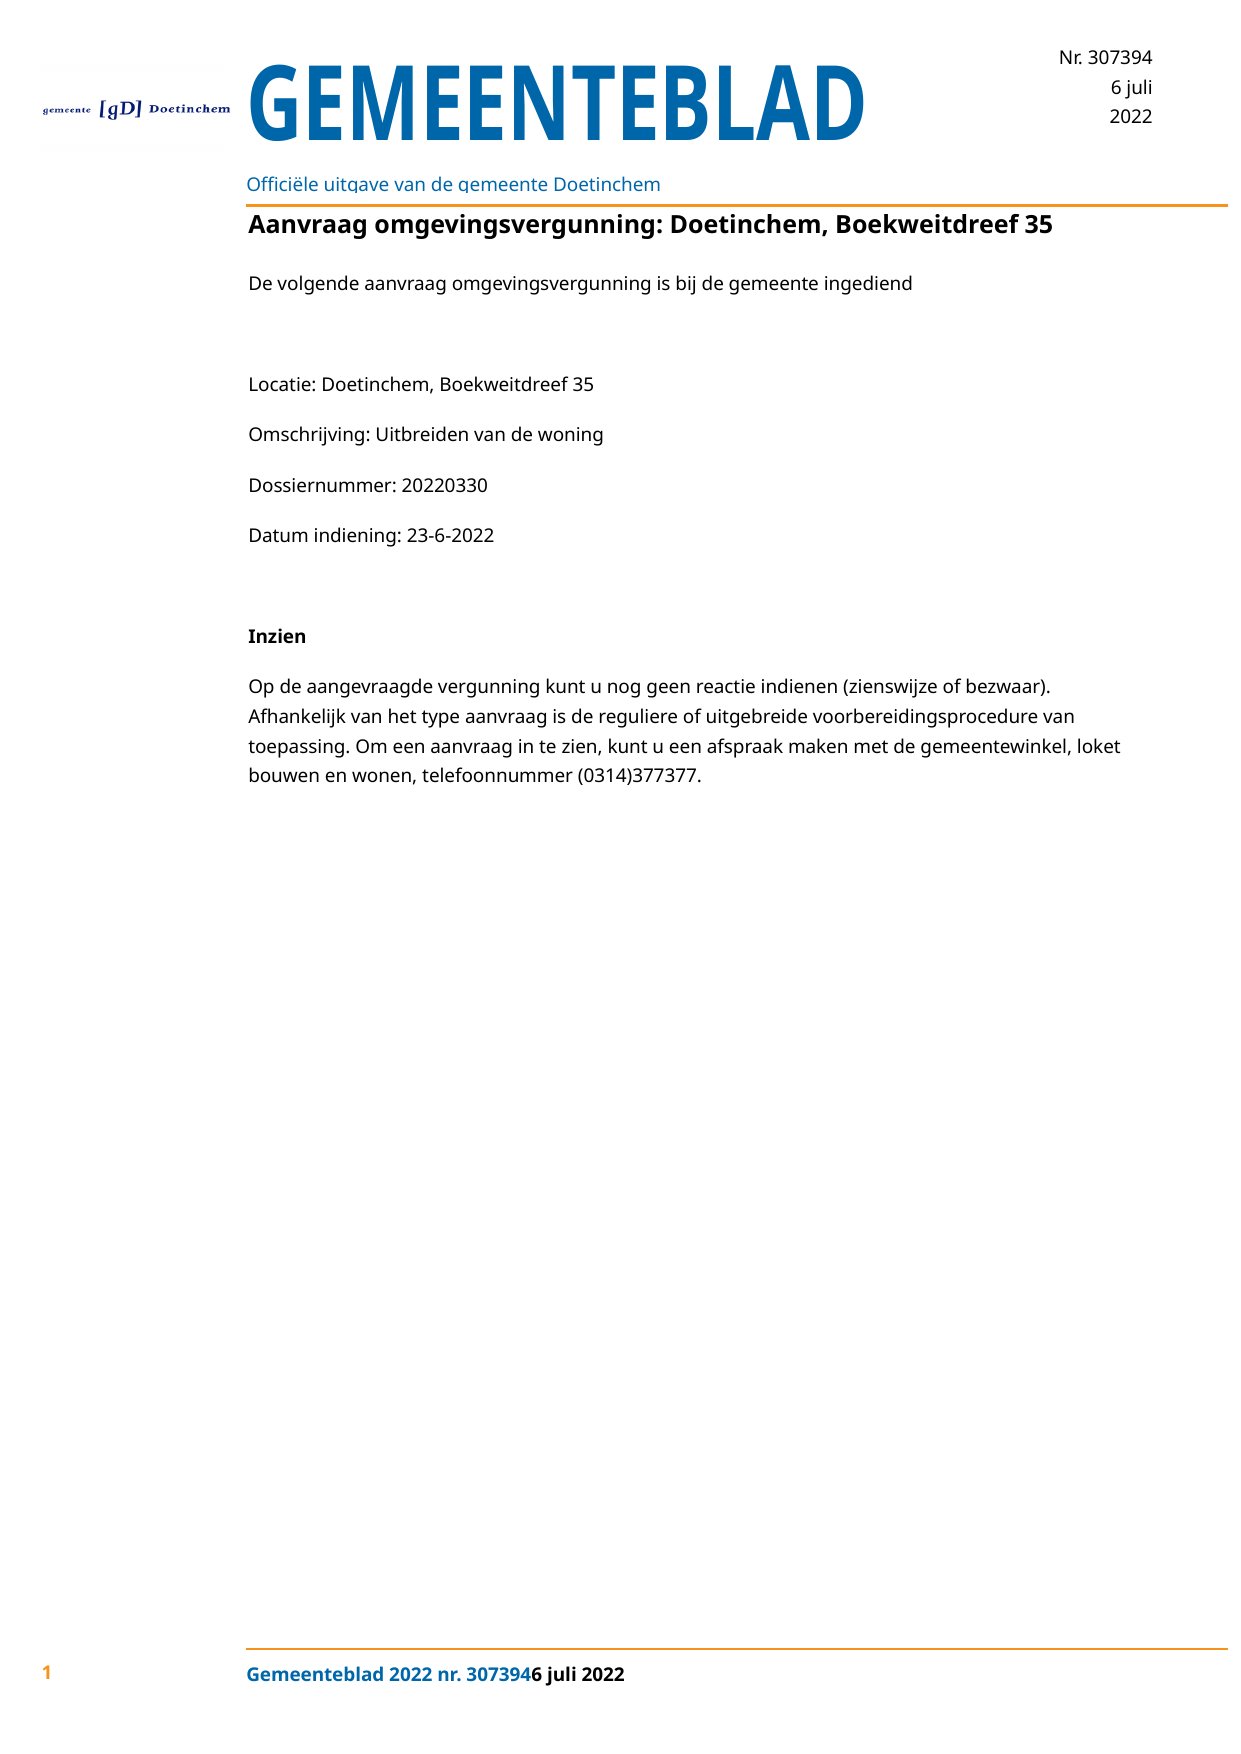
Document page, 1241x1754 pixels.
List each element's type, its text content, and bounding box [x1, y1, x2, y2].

picture [41, 47, 231, 172]
text Omschrijving: Uitbreiden van de woning [248, 422, 1152, 447]
text Locatie: Doetinchem, Boekweitdreef 35 [248, 371, 1152, 397]
text Datum indiening: 23-6-2022 [248, 522, 1152, 548]
text Dossiernummer: 20220330 [248, 472, 1152, 498]
text Inzien [248, 623, 1152, 649]
text De volgende aanvraag omgevingsvergunning is bij de gemeente ingediend [248, 270, 1152, 296]
text Aanvraag omgevingsvergunning: Doetinchem, Boekweitdreef 35 [248, 207, 1152, 241]
text Op de aangevraagde vergunning kunt u nog geen reactie indienen (zienswijze of bezwaar). Afhankelijk van het type aanvraag is de reguliere of uitgebreide voorbereidingsprocedure van toepassing. Om een aanvraag in te zien, kunt u een afspraak maken met de gemeentewinkel, loket bouwen en wonen, telefoonnummer (0314)377377. [248, 674, 1152, 788]
